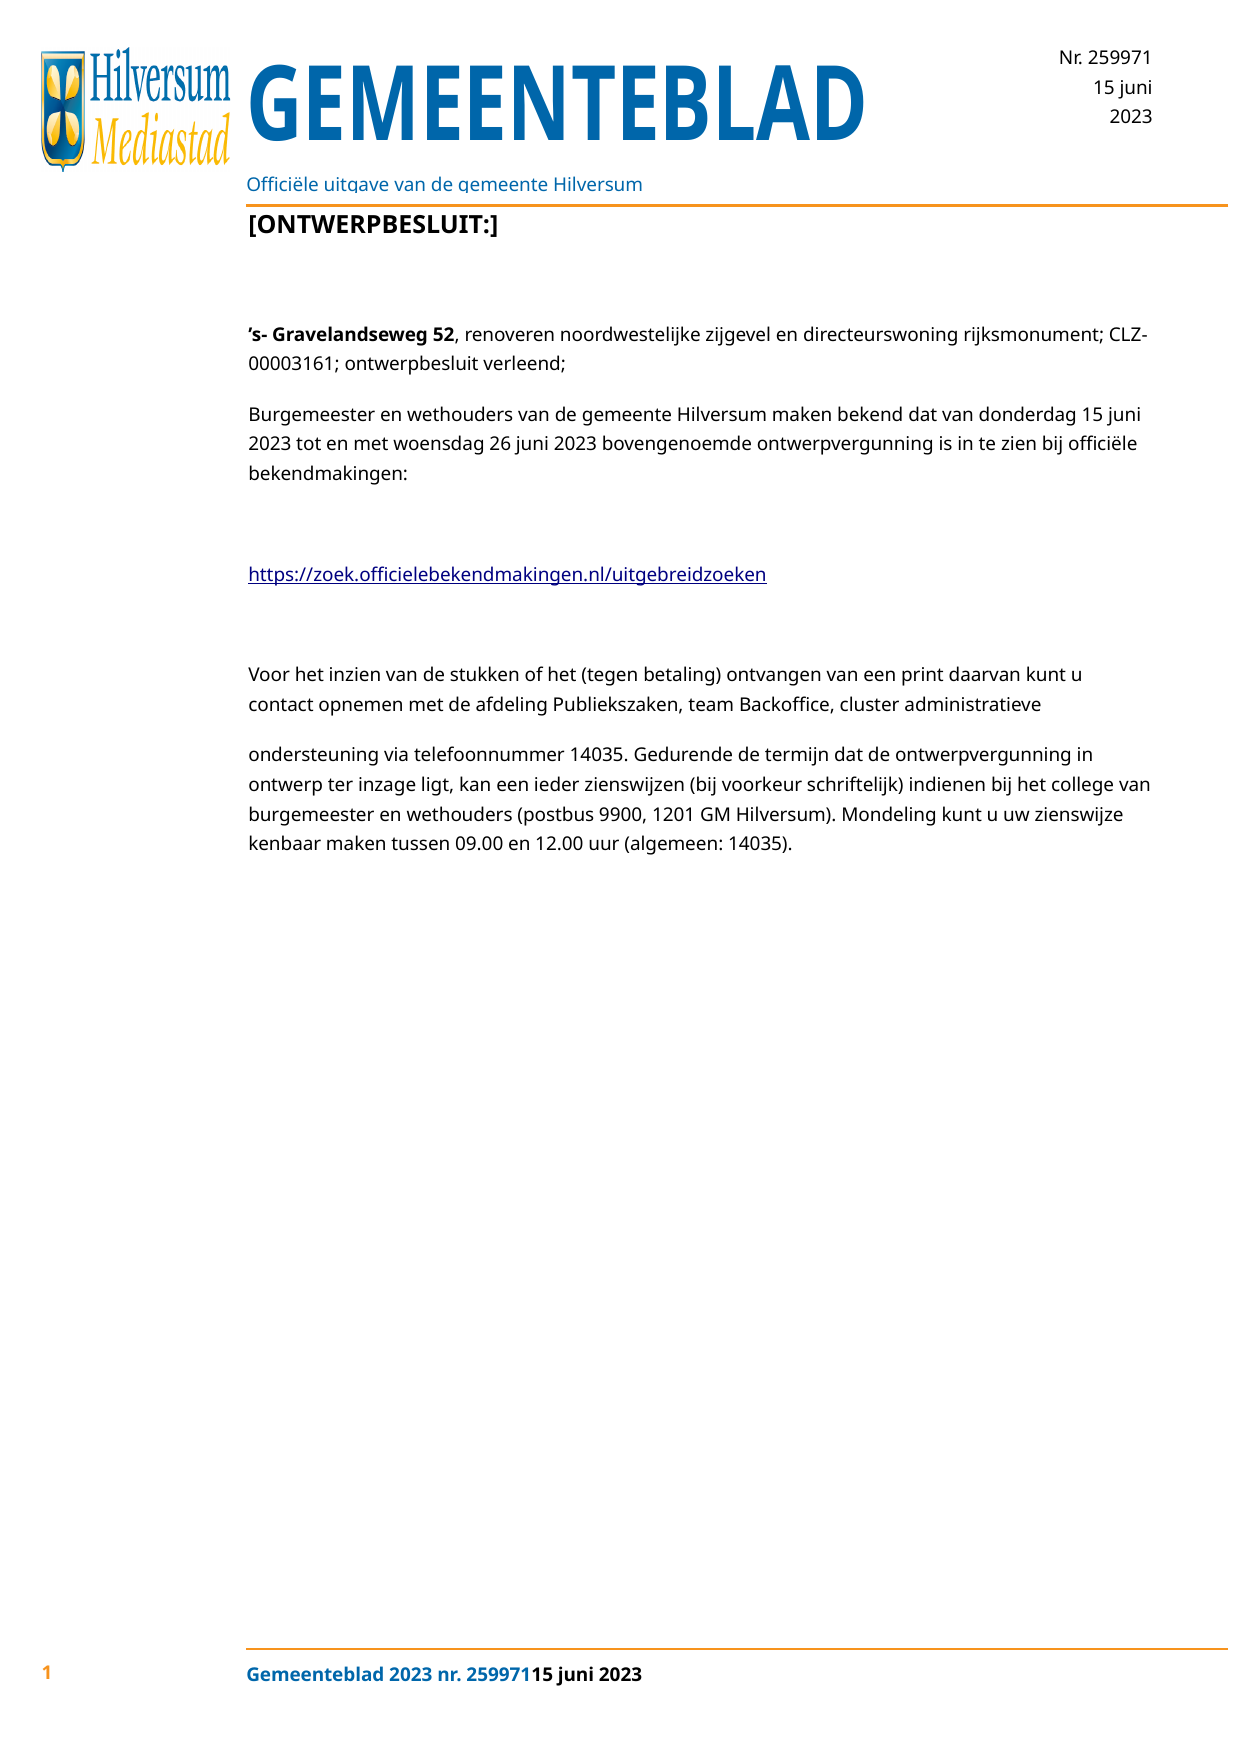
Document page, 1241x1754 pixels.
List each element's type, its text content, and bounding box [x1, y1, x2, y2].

text ’s- Gravelandseweg 52, renoveren noordwestelijke zijgevel en directeurswoning rijksmonument; CLZ-00003161; ontwerpbesluit verleend; [248, 321, 1152, 376]
text ondersteuning via telefoonnummer 14035. Gedurende de termijn dat de ontwerpvergunning in ontwerp ter inzage ligt, kan een ieder zienswijzen (bij voorkeur schriftelijk) indienen bij het college van burgemeester en wethouders (postbus 9900, 1201 GM Hilversum). Mondeling kunt u uw zienswijze kenbaar maken tussen 09.00 en 12.00 uur (algemeen: 14035). [248, 742, 1152, 856]
text [ONTWERPBESLUIT:] [248, 207, 1152, 241]
text Burgemeester en wethouders van de gemeente Hilversum maken bekend dat van donderdag 15 juni 2023 tot en met woensdag 26 juni 2023 bovengenoemde ontwerpvergunning is in te zien bij officiële bekendmakingen: [248, 401, 1152, 486]
text Voor het inzien van de stukken of het (tegen betaling) ontvangen van een print daarvan kunt u contact opnemen met de afdeling Publiekszaken, team Backoffice, cluster administratieve [248, 662, 1152, 717]
picture [41, 47, 231, 172]
text https://zoek.officielebekendmakingen.nl/uitgebreidzoeken [248, 561, 1152, 586]
